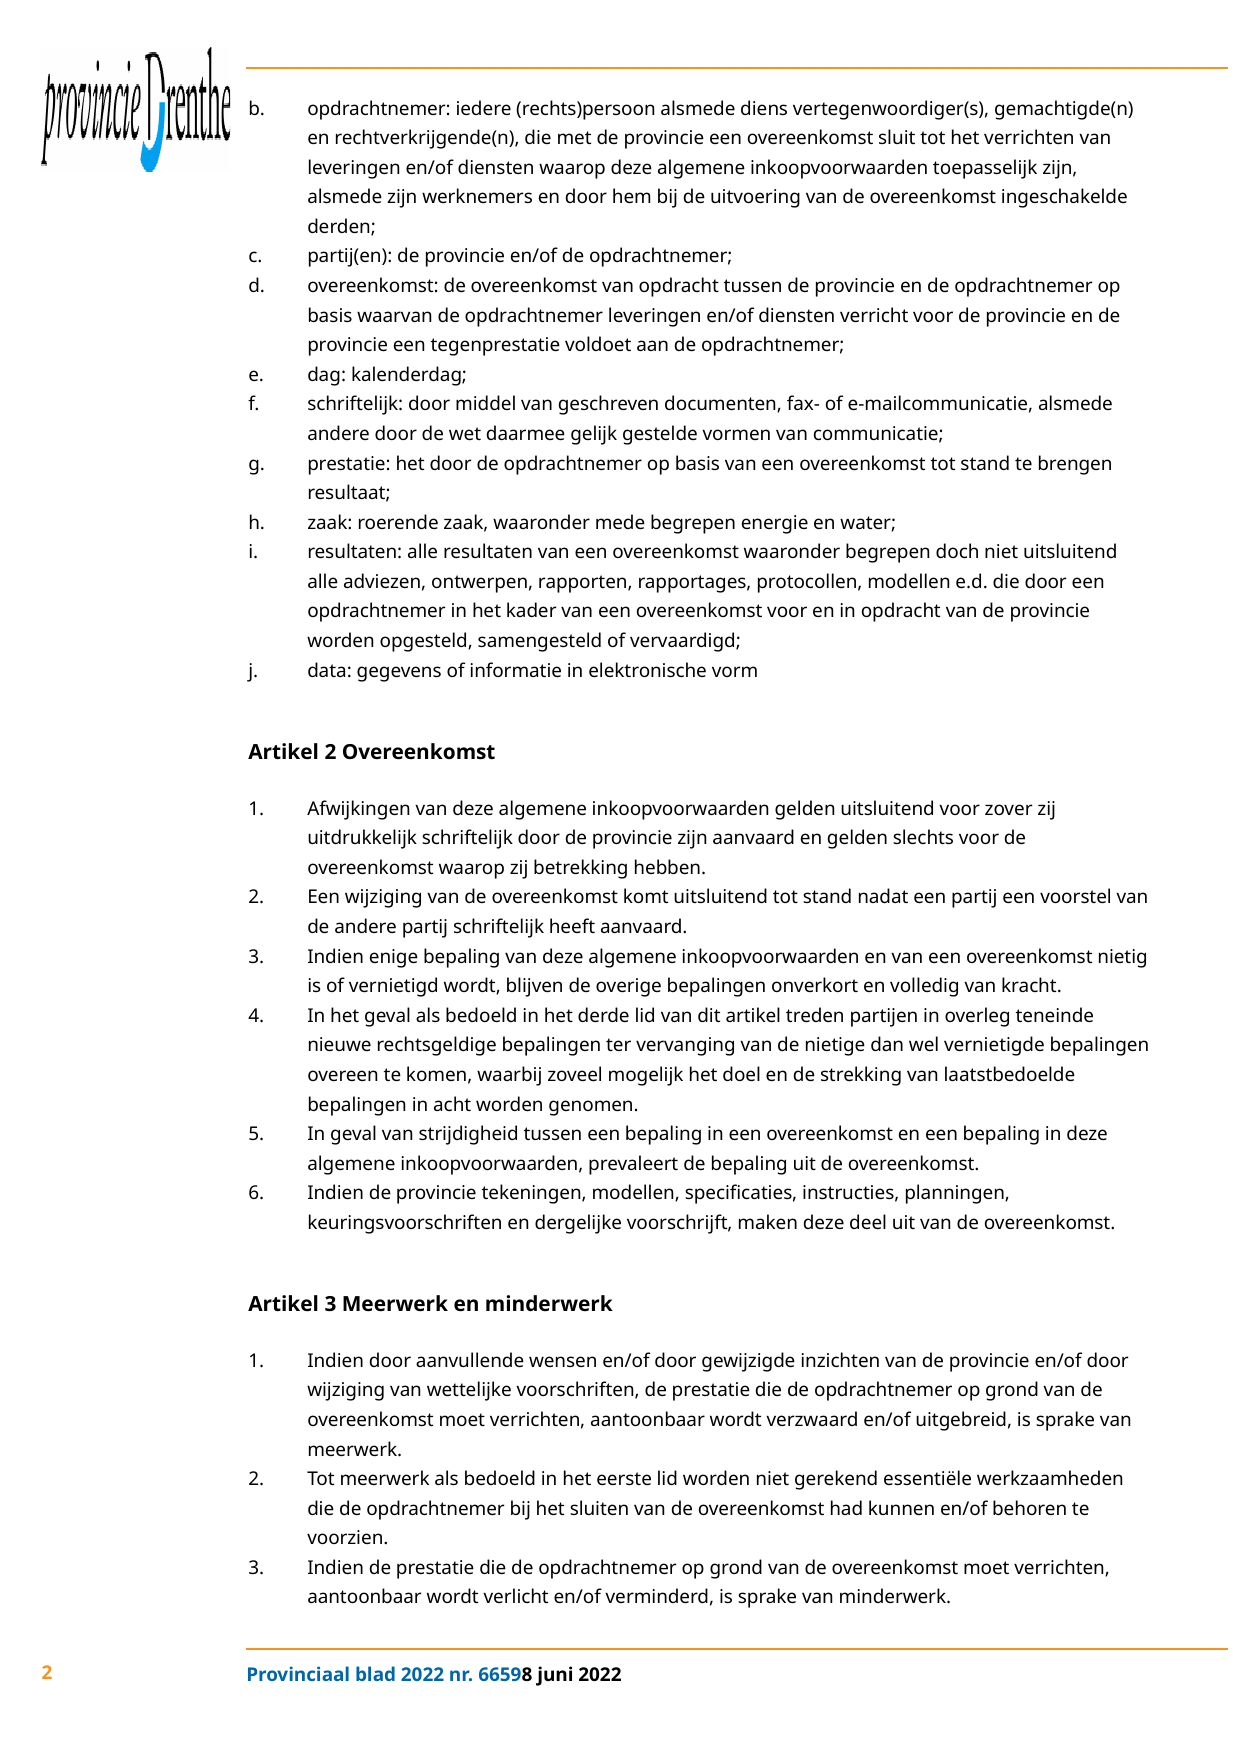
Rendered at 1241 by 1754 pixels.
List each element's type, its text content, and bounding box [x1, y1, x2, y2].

list schriftelijk: door middel van geschreven documenten, fax- of e-mailcommunicatie, alsmede andere door de wet daarmee gelijk gestelde vormen van communicatie; [248, 391, 1152, 446]
list In geval van strijdigheid tussen een bepaling in een overeenkomst en een bepaling in deze algemene inkoopvoorwaarden, prevaleert de bepaling uit de overeenkomst. [248, 1120, 1152, 1176]
list Tot meerwerk als bedoeld in het eerste lid worden niet gerekend essentiële werkzaamheden die de opdrachtnemer bij het sluiten van de overeenkomst had kunnen en/of behoren te voorzien. [248, 1465, 1152, 1550]
list overeenkomst: de overeenkomst van opdracht tussen de provincie en de opdrachtnemer op basis waarvan de opdrachtnemer leveringen en/of diensten verricht voor de provincie en de provincie een tegenprestatie voldoet aan de opdrachtnemer; [248, 272, 1152, 357]
list data: gegevens of informatie in elektronische vorm [248, 657, 1152, 683]
list Indien de prestatie die de opdrachtnemer op grond van de overeenkomst moet verrichten, aantoonbaar wordt verlicht en/of verminderd, is sprake van minderwerk. [248, 1554, 1152, 1609]
picture [41, 47, 231, 172]
list resultaten: alle resultaten van een overeenkomst waaronder begrepen doch niet uitsluitend alle adviezen, ontwerpen, rapporten, rapportages, protocollen, modellen e.d. die door een opdrachtnemer in het kader van een overeenkomst voor en in opdracht van de provincie worden opgesteld, samengesteld of vervaardigd; [248, 538, 1152, 653]
text Artikel 3 Meerwerk en minderwerk [248, 1289, 1152, 1317]
list In het geval als bedoeld in het derde lid van dit artikel treden partijen in overleg teneinde nieuwe rechtsgeldige bepalingen ter vervanging van de nietige dan wel vernietigde bepalingen overeen te komen, waarbij zoveel mogelijk het doel en de strekking van laatstbedoelde bepalingen in acht worden genomen. [248, 1002, 1152, 1116]
list Een wijziging van de overeenkomst komt uitsluitend tot stand nadat een partij een voorstel van de andere partij schriftelijk heeft aanvaard. [248, 884, 1152, 939]
list partij(en): de provincie en/of de opdrachtnemer; [248, 243, 1152, 268]
list zaak: roerende zaak, waaronder mede begrepen energie en water; [248, 509, 1152, 535]
list opdrachtnemer: iedere (rechts)persoon alsmede diens vertegenwoordiger(s), gemachtigde(n) en rechtverkrijgende(n), die met de provincie een overeenkomst sluit tot het verrichten van leveringen en/of diensten waarop deze algemene inkoopvoorwaarden toepasselijk zijn, alsmede zijn werknemers en door hem bij de uitvoering van de overeenkomst ingeschakelde derden; [248, 95, 1152, 239]
list Afwijkingen van deze algemene inkoopvoorwaarden gelden uitsluitend voor zover zij uitdrukkelijk schriftelijk door de provincie zijn aanvaard en gelden slechts voor de overeenkomst waarop zij betrekking hebben. [248, 795, 1152, 880]
list Indien de provincie tekeningen, modellen, specificaties, instructies, planningen, keuringsvoorschriften en dergelijke voorschrijft, maken deze deel uit van de overeenkomst. [248, 1179, 1152, 1235]
text Artikel 2 Overeenkomst [248, 737, 1152, 765]
list Indien door aanvullende wensen en/of door gewijzigde inzichten van de provincie en/of door wijziging van wettelijke voorschriften, de prestatie die de opdrachtnemer op grond van de overeenkomst moet verrichten, aantoonbaar wordt verzwaard en/of uitgebreid, is sprake van meerwerk. [248, 1347, 1152, 1462]
list prestatie: het door de opdrachtnemer op basis van een overeenkomst tot stand te brengen resultaat; [248, 450, 1152, 505]
list dag: kalenderdag; [248, 361, 1152, 387]
list Indien enige bepaling van deze algemene inkoopvoorwaarden en van een overeenkomst nietig is of vernietigd wordt, blijven de overige bepalingen onverkort en volledig van kracht. [248, 943, 1152, 998]
